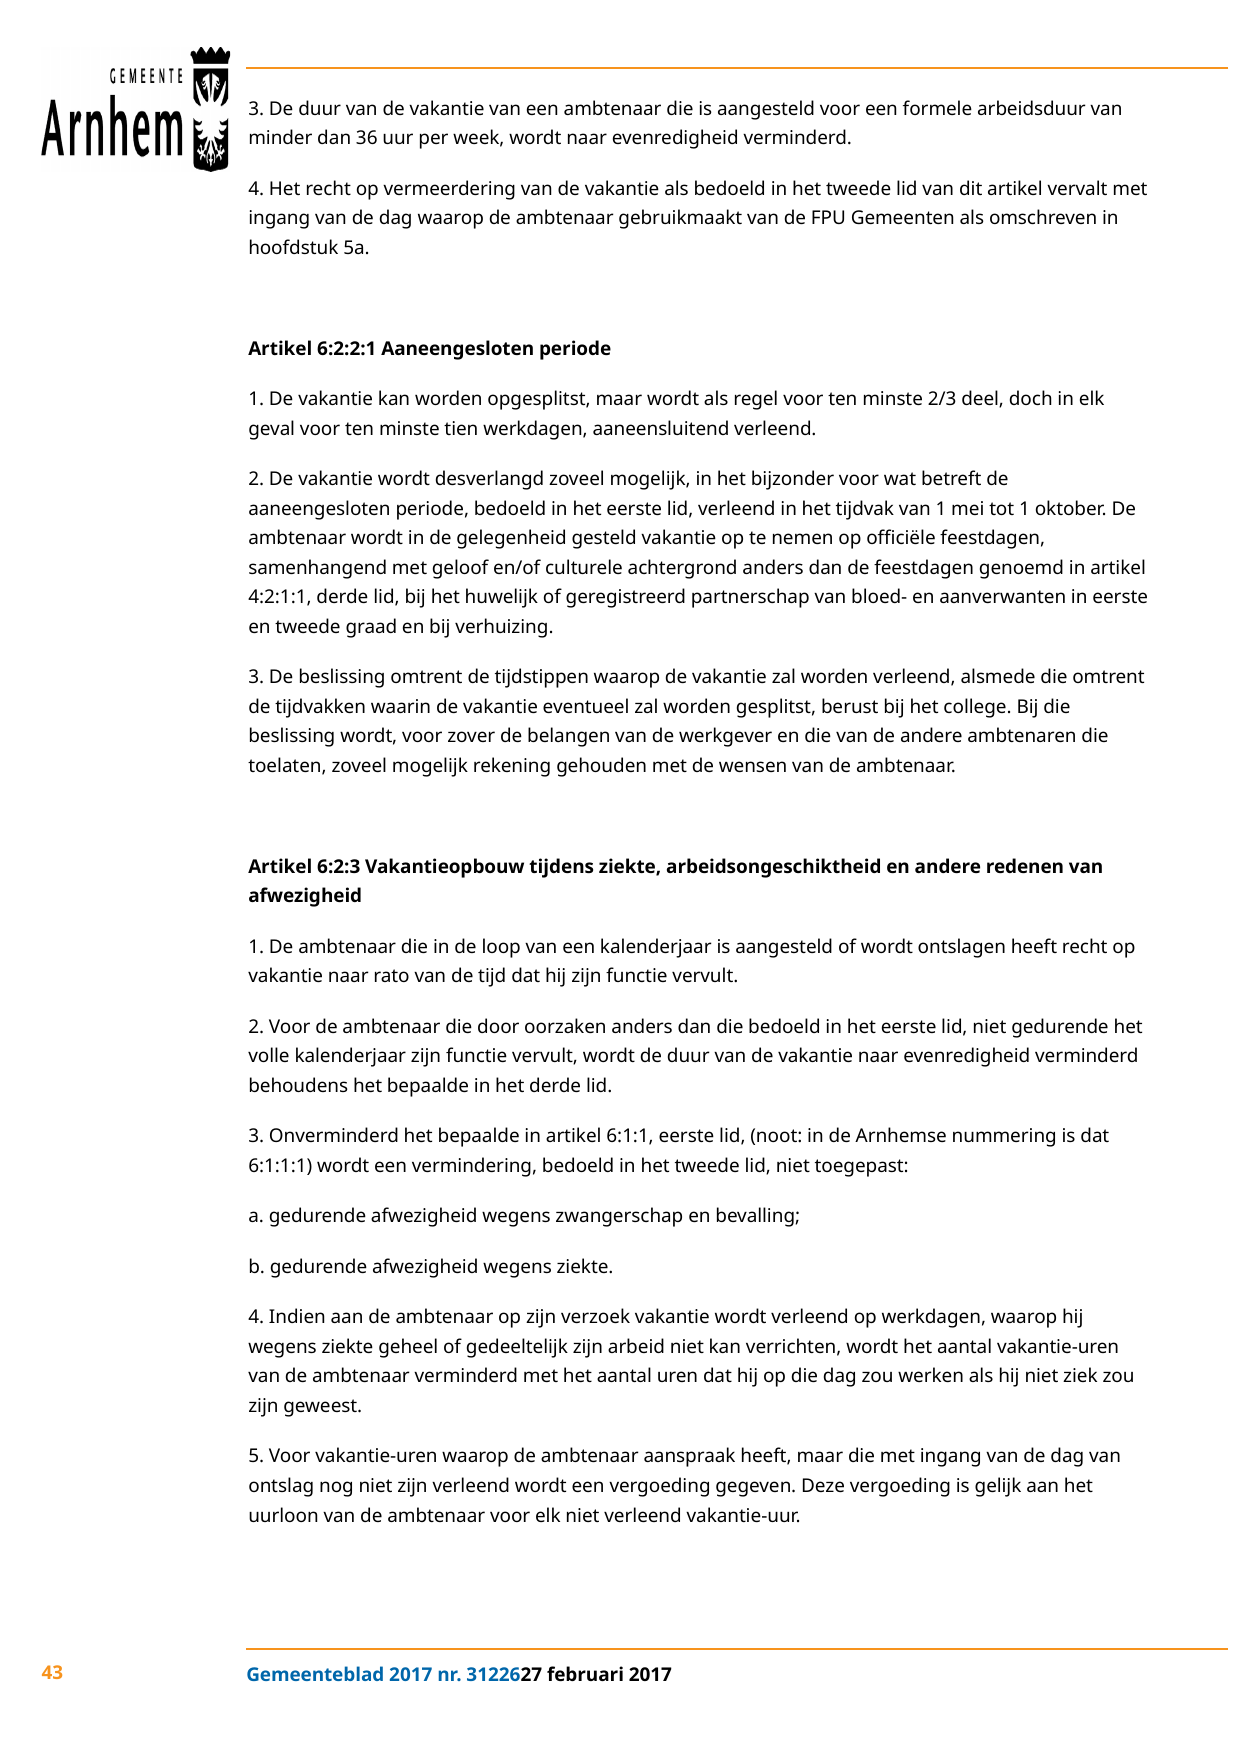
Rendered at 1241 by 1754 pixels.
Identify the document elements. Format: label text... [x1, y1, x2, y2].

text a. gedurende afwezigheid wegens zwangerschap en bevalling; [248, 1203, 1152, 1228]
text 4. Het recht op vermeerdering van de vakantie als bedoeld in het tweede lid van dit artikel vervalt met ingang van de dag waarop de ambtenaar gebruikmaakt van de FPU Gemeenten als omschreven in hoofdstuk 5a. [248, 175, 1152, 260]
text Artikel 6:2:2:1 Aaneengesloten periode [248, 335, 1152, 361]
text 3. De duur van de vakantie van een ambtenaar die is aangesteld voor een formele arbeidsduur van minder dan 36 uur per week, wordt naar evenredigheid verminderd. [248, 95, 1152, 150]
text 2. Voor de ambtenaar die door oorzaken anders dan die bedoeld in het eerste lid, niet gedurende het volle kalenderjaar zijn functie vervult, wordt de duur van de vakantie naar evenredigheid verminderd behoudens het bepaalde in het derde lid. [248, 1013, 1152, 1098]
text 1. De ambtenaar die in de loop van een kalenderjaar is aangesteld of wordt ontslagen heeft recht op vakantie naar rato van de tijd dat hij zijn functie vervult. [248, 933, 1152, 988]
text 3. Onverminderd het bepaalde in artikel 6:1:1, eerste lid, (noot: in de Arnhemse nummering is dat 6:1:1:1) wordt een vermindering, bedoeld in het tweede lid, niet toegepast: [248, 1123, 1152, 1178]
text 4. Indien aan de ambtenaar op zijn verzoek vakantie wordt verleend op werkdagen, waarop hij wegens ziekte geheel of gedeeltelijk zijn arbeid niet kan verrichten, wordt het aantal vakantie-uren van de ambtenaar verminderd met het aantal uren dat hij op die dag zou werken als hij niet ziek zou zijn geweest. [248, 1303, 1152, 1418]
text 2. De vakantie wordt desverlangd zoveel mogelijk, in het bijzonder voor wat betreft de aaneengesloten periode, bedoeld in het eerste lid, verleend in het tijdvak van 1 mei tot 1 oktober. De ambtenaar wordt in de gelegenheid gesteld vakantie op te nemen op officiële feestdagen, samenhangend met geloof en/of culturele achtergrond anders dan de feestdagen genoemd in artikel 4:2:1:1, derde lid, bij het huwelijk of geregistreerd partnerschap van bloed- en aanverwanten in eerste en tweede graad en bij verhuizing. [248, 465, 1152, 639]
text 3. De beslissing omtrent de tijdstippen waarop de vakantie zal worden verleend, alsmede die omtrent de tijdvakken waarin de vakantie eventueel zal worden gesplitst, berust bij het college. Bij die beslissing wordt, voor zover de belangen van de werkgever en die van de andere ambtenaren die toelaten, zoveel mogelijk rekening gehouden met de wensen van de ambtenaar. [248, 663, 1152, 778]
text 5. Voor vakantie-uren waarop de ambtenaar aanspraak heeft, maar die met ingang van de dag van ontslag nog niet zijn verleend wordt een vergoeding gegeven. Deze vergoeding is gelijk aan het uurloon van de ambtenaar voor elk niet verleend vakantie-uur. [248, 1443, 1152, 1528]
text 1. De vakantie kan worden opgesplitst, maar wordt als regel voor ten minste 2/3 deel, doch in elk geval voor ten minste tien werkdagen, aaneensluitend verleend. [248, 385, 1152, 441]
text Artikel 6:2:3 Vakantieopbouw tijdens ziekte, arbeidsongeschiktheid en andere redenen van afwezigheid [248, 853, 1152, 908]
text b. gedurende afwezigheid wegens ziekte. [248, 1253, 1152, 1279]
picture [41, 47, 231, 172]
